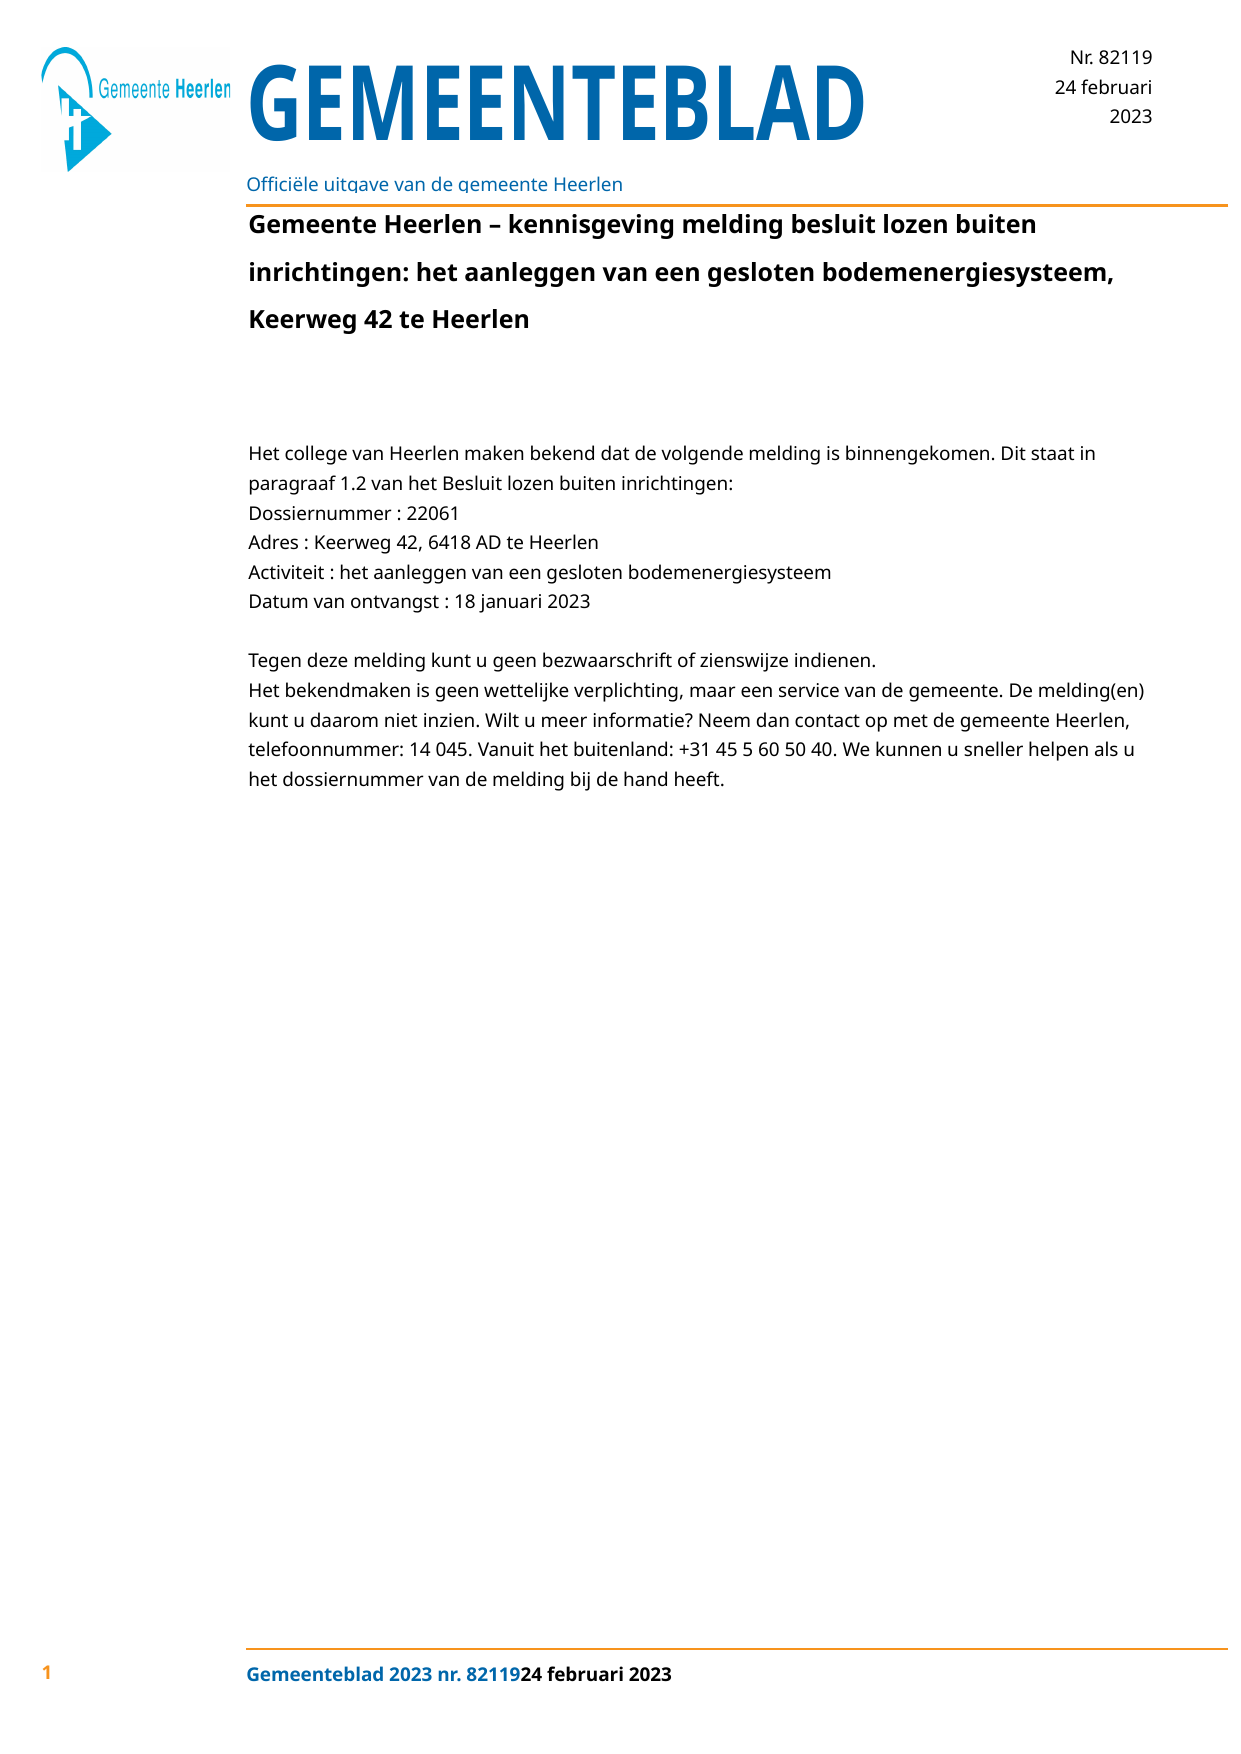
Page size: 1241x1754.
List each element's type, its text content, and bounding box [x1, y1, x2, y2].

text Datum van ontvangst : 18 januari 2023 [248, 588, 1152, 614]
text Het bekendmaken is geen wettelijke verplichting, maar een service van de gemeente. De melding(en) kunt u daarom niet inzien. Wilt u meer informatie? Neem dan contact op met de gemeente Heerlen, telefoonnummer: 14 045. Vanuit het buitenland: +31 45 5 60 50 40. We kunnen u sneller helpen als u het dossiernummer van de melding bij de hand heeft. [248, 677, 1152, 792]
text Adres : Keerweg 42, 6418 AD te Heerlen [248, 529, 1152, 555]
text Tegen deze melding kunt u geen bezwaarschrift of zienswijze indienen. [248, 648, 1152, 673]
text Het college van Heerlen maken bekend dat de volgende melding is binnengekomen. Dit staat in paragraaf 1.2 van het Besluit lozen buiten inrichtingen: [248, 441, 1152, 496]
text Dossiernummer : 22061 [248, 500, 1152, 525]
text Gemeente Heerlen – kennisgeving melding besluit lozen buiten inrichtingen: het aanleggen van een gesloten bodemenergiesysteem, Keerweg 42 te Heerlen [248, 207, 1152, 336]
text Activiteit : het aanleggen van een gesloten bodemenergiesysteem [248, 559, 1152, 584]
picture [41, 47, 231, 172]
picture [41, 47, 59, 70]
